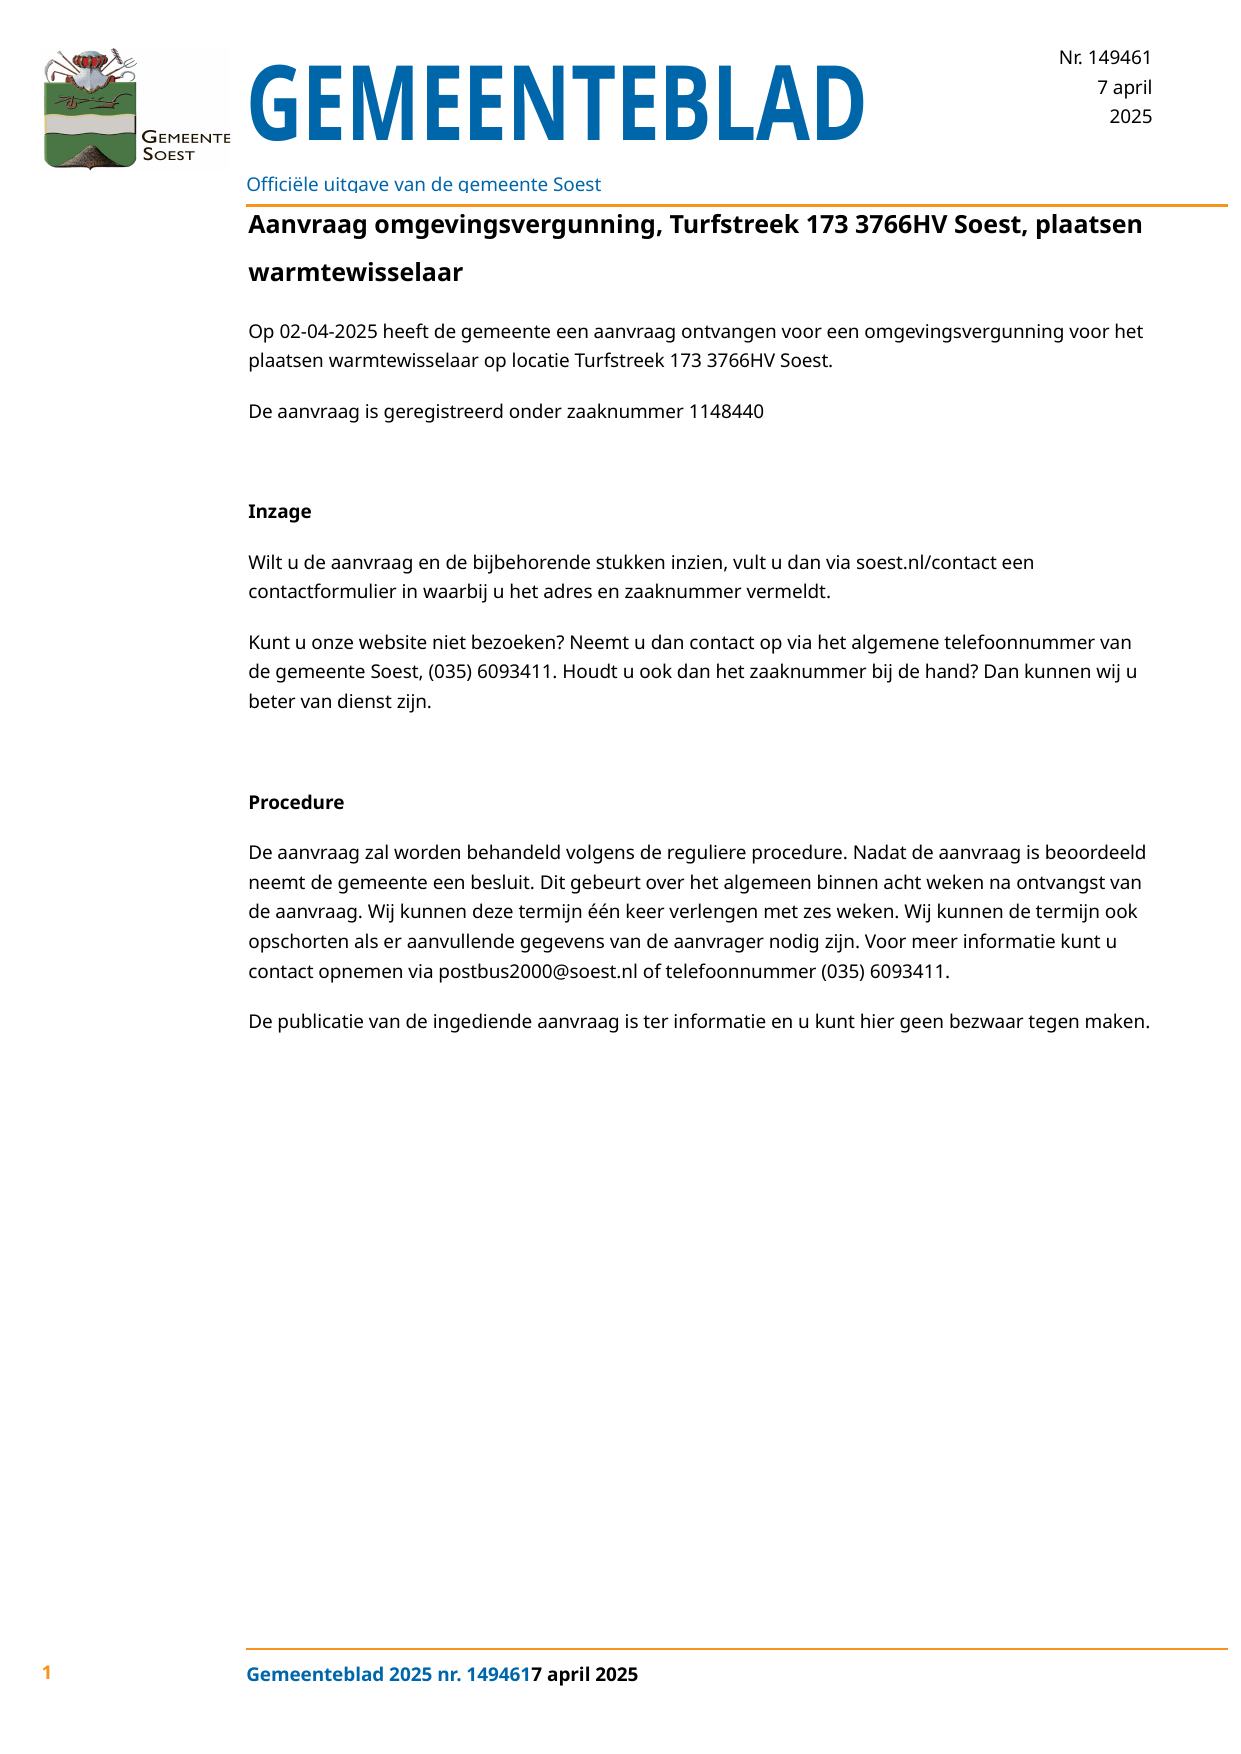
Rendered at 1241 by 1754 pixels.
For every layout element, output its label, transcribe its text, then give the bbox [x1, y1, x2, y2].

text De aanvraag is geregistreerd onder zaaknummer 1148440 [248, 398, 1152, 424]
text Op 02-04-2025 heeft de gemeente een aanvraag ontvangen voor een omgevingsvergunning voor het plaatsen warmtewisselaar op locatie Turfstreek 173 3766HV Soest. [248, 318, 1152, 373]
text Wilt u de aanvraag en de bijbehorende stukken inzien, vult u dan via soest.nl/contact een contactformulier in waarbij u het adres en zaaknummer vermeldt. [248, 549, 1152, 604]
text De aanvraag zal worden behandeld volgens de reguliere procedure. Nadat de aanvraag is beoordeeld neemt de gemeente een besluit. Dit gebeurt over het algemeen binnen acht weken na ontvangst van de aanvraag. Wij kunnen deze termijn één keer verlengen met zes weken. Wij kunnen de termijn ook opschorten als er aanvullende gegevens van de aanvrager nodig zijn. Voor meer informatie kunt u contact opnemen via postbus2000@soest.nl of telefoonnummer (035) 6093411. [248, 839, 1152, 984]
text Inzage [248, 499, 1152, 524]
text Kunt u onze website niet bezoeken? Neemt u dan contact op via het algemene telefoonnummer van de gemeente Soest, (035) 6093411. Houdt u ook dan het zaaknummer bij de hand? Dan kunnen wij u beter van dienst zijn. [248, 629, 1152, 714]
picture [41, 47, 231, 172]
text De publicatie van de ingediende aanvraag is ter informatie en u kunt hier geen bezwaar tegen maken. [248, 1008, 1152, 1034]
text Aanvraag omgevingsvergunning, Turfstreek 173 3766HV Soest, plaatsen warmtewisselaar [248, 207, 1152, 288]
text Procedure [248, 789, 1152, 815]
